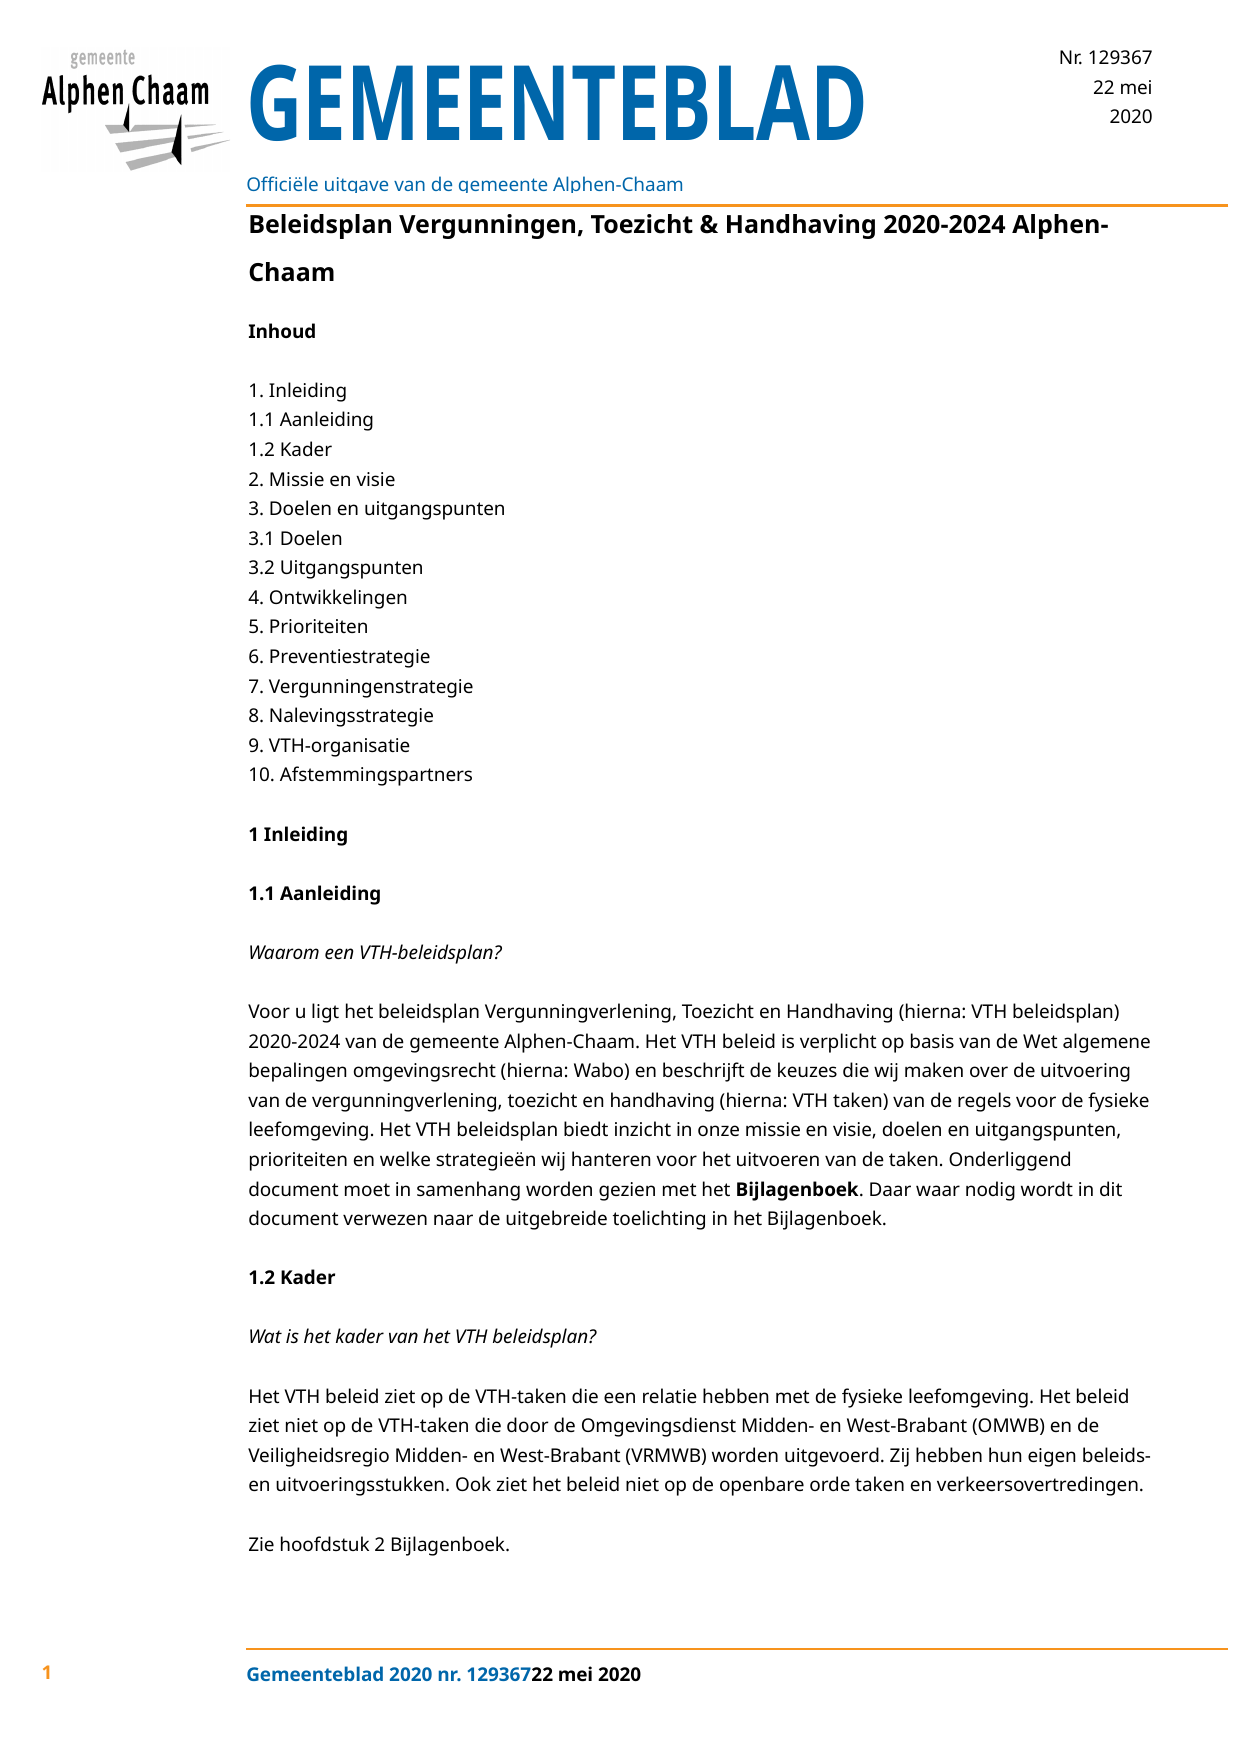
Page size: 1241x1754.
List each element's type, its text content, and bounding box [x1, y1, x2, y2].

text 7. Vergunningenstrategie [248, 673, 1152, 699]
text Het VTH beleid ziet op de VTH-taken die een relatie hebben met de fysieke leefomgeving. Het beleid ziet niet op de VTH-taken die door de Omgevingsdienst Midden- en West-Brabant (OMWB) en de Veiligheidsregio Midden- en West-Brabant (VRMWB) worden uitgevoerd. Zij hebben hun eigen beleids- en uitvoeringsstukken. Ook ziet het beleid niet op de openbare orde taken en verkeersovertredingen. [248, 1383, 1152, 1497]
text 6. Preventiestrategie [248, 643, 1152, 669]
text 8. Nalevingsstrategie [248, 702, 1152, 728]
text 4. Ontwikkelingen [248, 584, 1152, 610]
text 3.1 Doelen [248, 525, 1152, 551]
text Wat is het kader van het VTH beleidsplan? [248, 1324, 1152, 1349]
text 2. Missie en visie [248, 466, 1152, 492]
text 1 Inleiding [248, 821, 1152, 847]
text 9. VTH-organisatie [248, 732, 1152, 758]
text 1.1 Aanleiding [248, 407, 1152, 432]
text Zie hoofdstuk 2 Bijlagenboek. [248, 1531, 1152, 1557]
text Beleidsplan Vergunningen, Toezicht & Handhaving 2020-2024 Alphen-Chaam [248, 207, 1152, 288]
text Voor u ligt het beleidsplan Vergunningverlening, Toezicht en Handhaving (hierna: VTH beleidsplan) 2020-2024 van de gemeente Alphen-Chaam. Het VTH beleid is verplicht op basis van de Wet algemene bepalingen omgevingsrecht (hierna: Wabo) en beschrijft de keuzes die wij maken over de uitvoering van de vergunningverlening, toezicht en handhaving (hierna: VTH taken) van de regels voor de fysieke leefomgeving. Het VTH beleidsplan biedt inzicht in onze missie en visie, doelen en uitgangspunten, prioriteiten en welke strategieën wij hanteren voor het uitvoeren van de taken. Onderliggend document moet in samenhang worden gezien met het Bijlagenboek. Daar waar nodig wordt in dit document verwezen naar de uitgebreide toelichting in het Bijlagenboek. [248, 998, 1152, 1231]
text Waarom een VTH-beleidsplan? [248, 939, 1152, 965]
text Inhoud [248, 318, 1152, 344]
text 1.2 Kader [248, 1264, 1152, 1290]
text 3. Doelen en uitgangspunten [248, 495, 1152, 521]
picture [41, 47, 231, 172]
text 3.2 Uitgangspunten [248, 554, 1152, 580]
text 1.1 Aanleiding [248, 880, 1152, 906]
text 5. Prioriteiten [248, 614, 1152, 639]
text 10. Afstemmingspartners [248, 762, 1152, 787]
text 1.2 Kader [248, 436, 1152, 462]
text 1. Inleiding [248, 377, 1152, 403]
